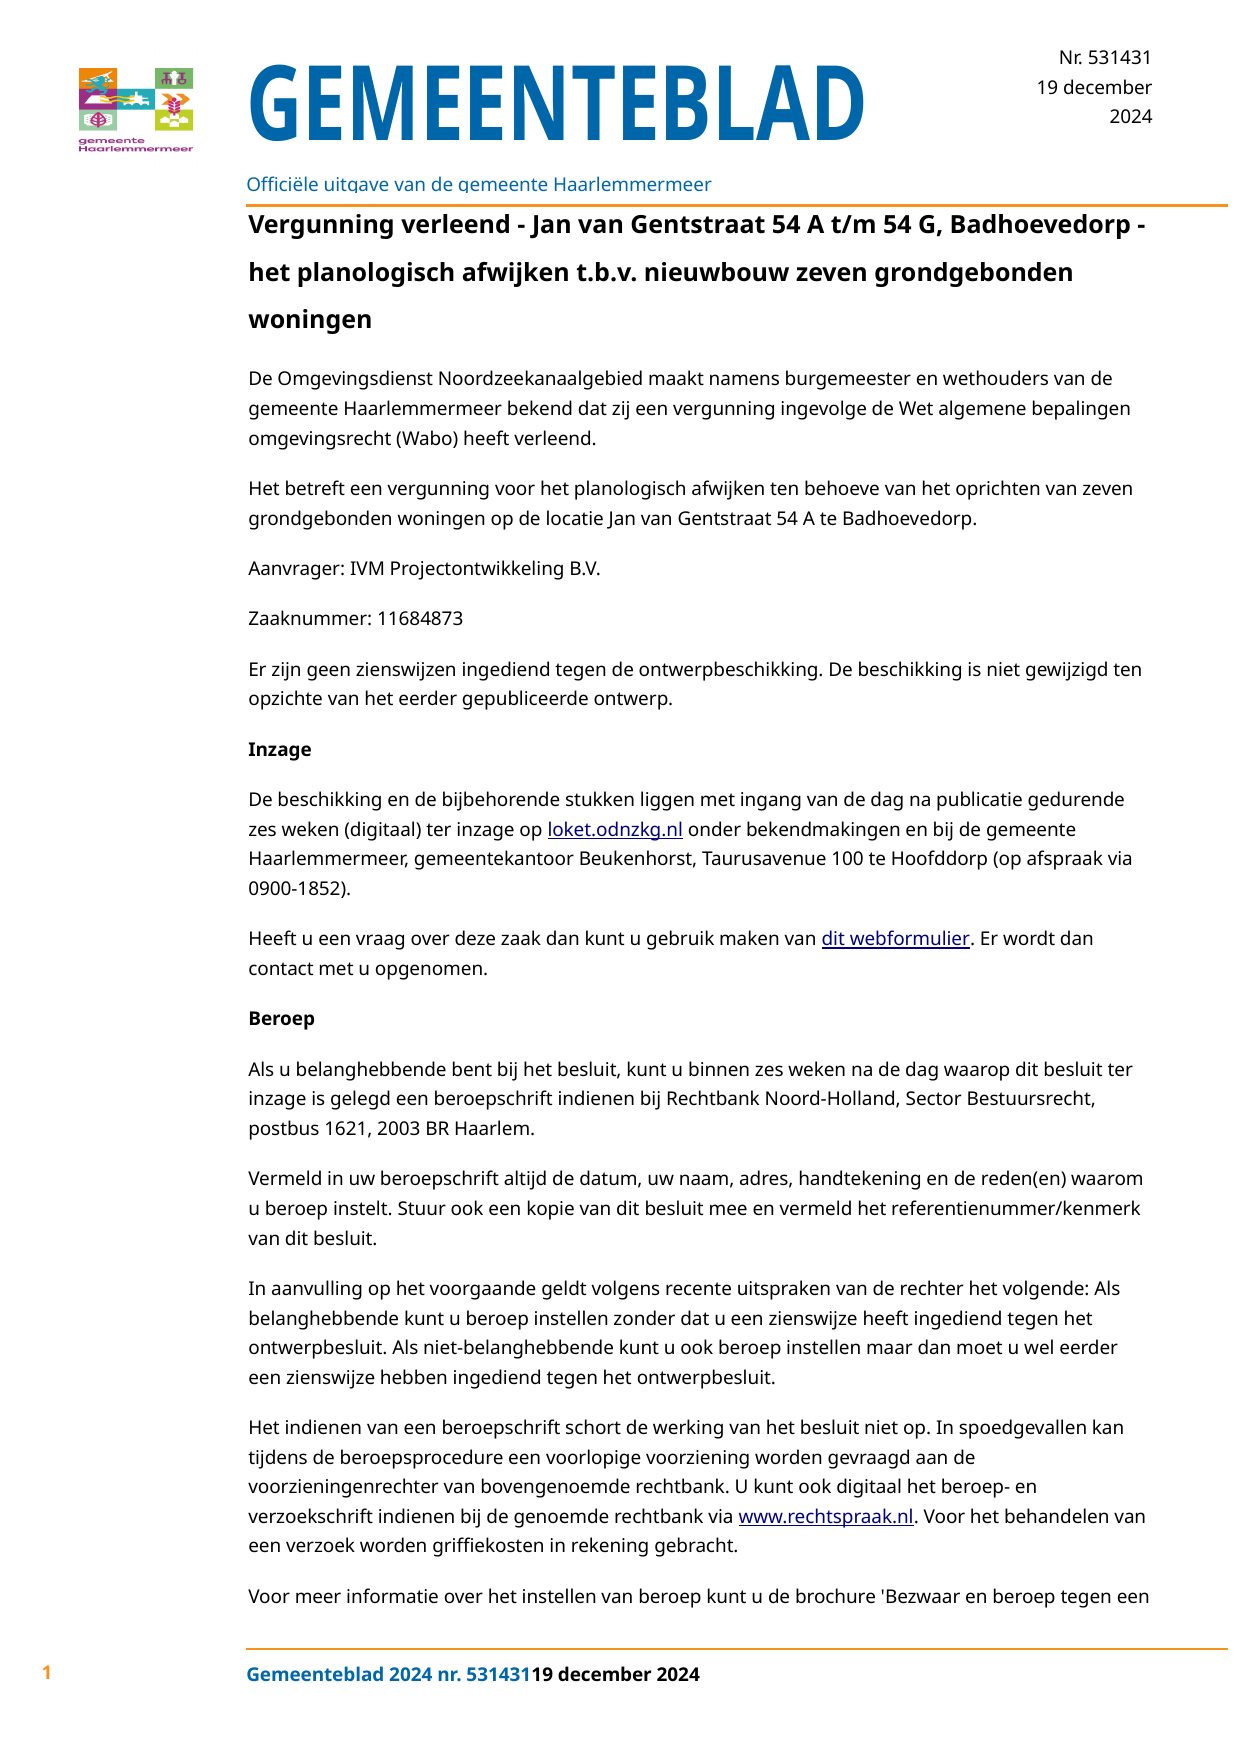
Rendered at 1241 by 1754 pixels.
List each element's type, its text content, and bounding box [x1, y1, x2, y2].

text Heeft u een vraag over deze zaak dan kunt u gebruik maken van dit webformulier. Er wordt dan contact met u opgenomen. [248, 926, 1152, 981]
text De beschikking en de bijbehorende stukken liggen met ingang van de dag na publicatie gedurende zes weken (digitaal) ter inzage op loket.odnzkg.nl onder bekendmakingen en bij de gemeente Haarlemmermeer, gemeentekantoor Beukenhorst, Taurusavenue 100 te Hoofddorp (op afspraak via 0900-1852). [248, 786, 1152, 901]
text De Omgevingsdienst Noordzeekanaalgebied maakt namens burgemeester en wethouders van de gemeente Haarlemmermeer bekend dat zij een vergunning ingevolge de Wet algemene bepalingen omgevingsrecht (Wabo) heeft verleend. [248, 366, 1152, 450]
text In aanvulling op het voorgaande geldt volgens recente uitspraken van de rechter het volgende: Als belanghebbende kunt u beroep instellen zonder dat u een zienswijze heeft ingediend tegen het ontwerpbesluit. Als niet-belanghebbende kunt u ook beroep instellen maar dan moet u wel eerder een zienswijze hebben ingediend tegen het ontwerpbesluit. [248, 1275, 1152, 1389]
picture [41, 47, 231, 172]
text Vermeld in uw beroepschrift altijd de datum, uw naam, adres, handtekening en de reden(en) waarom u beroep instelt. Stuur ook een kopie van dit besluit mee en vermeld het referentienummer/kenmerk van dit besluit. [248, 1166, 1152, 1250]
text Er zijn geen zienswijzen ingediend tegen de ontwerpbeschikking. De beschikking is niet gewijzigd ten opzichte van het eerder gepubliceerde ontwerp. [248, 656, 1152, 711]
text Aanvrager: IVM Projectontwikkeling B.V. [248, 555, 1152, 581]
text Voor meer informatie over het instellen van beroep kunt u de brochure 'Bezwaar en beroep tegen een [248, 1583, 1152, 1609]
text Inzage [248, 736, 1152, 762]
text Het indienen van een beroepschrift schort de werking van het besluit niet op. In spoedgevallen kan tijdens de beroepsprocedure een voorlopige voorziening worden gevraagd aan de voorzieningenrechter van bovengenoemde rechtbank. U kunt ook digitaal het beroep- en verzoekschrift indienen bij de genoemde rechtbank via www.rechtspraak.nl. Voor het behandelen van een verzoek worden griffiekosten in rekening gebracht. [248, 1414, 1152, 1558]
text Vergunning verleend - Jan van Gentstraat 54 A t/m 54 G, Badhoevedorp - het planologisch afwijken t.b.v. nieuwbouw zeven grondgebonden woningen [248, 207, 1152, 336]
text Als u belanghebbende bent bij het besluit, kunt u binnen zes weken na de dag waarop dit besluit ter inzage is gelegd een beroepschrift indienen bij Rechtbank Noord-Holland, Sector Bestuursrecht, postbus 1621, 2003 BR Haarlem. [248, 1056, 1152, 1141]
text Beroep [248, 1006, 1152, 1031]
text Zaaknummer: 11684873 [248, 606, 1152, 631]
text Het betreft een vergunning voor het planologisch afwijken ten behoeve van het oprichten van zeven grondgebonden woningen op de locatie Jan van Gentstraat 54 A te Badhoevedorp. [248, 475, 1152, 530]
